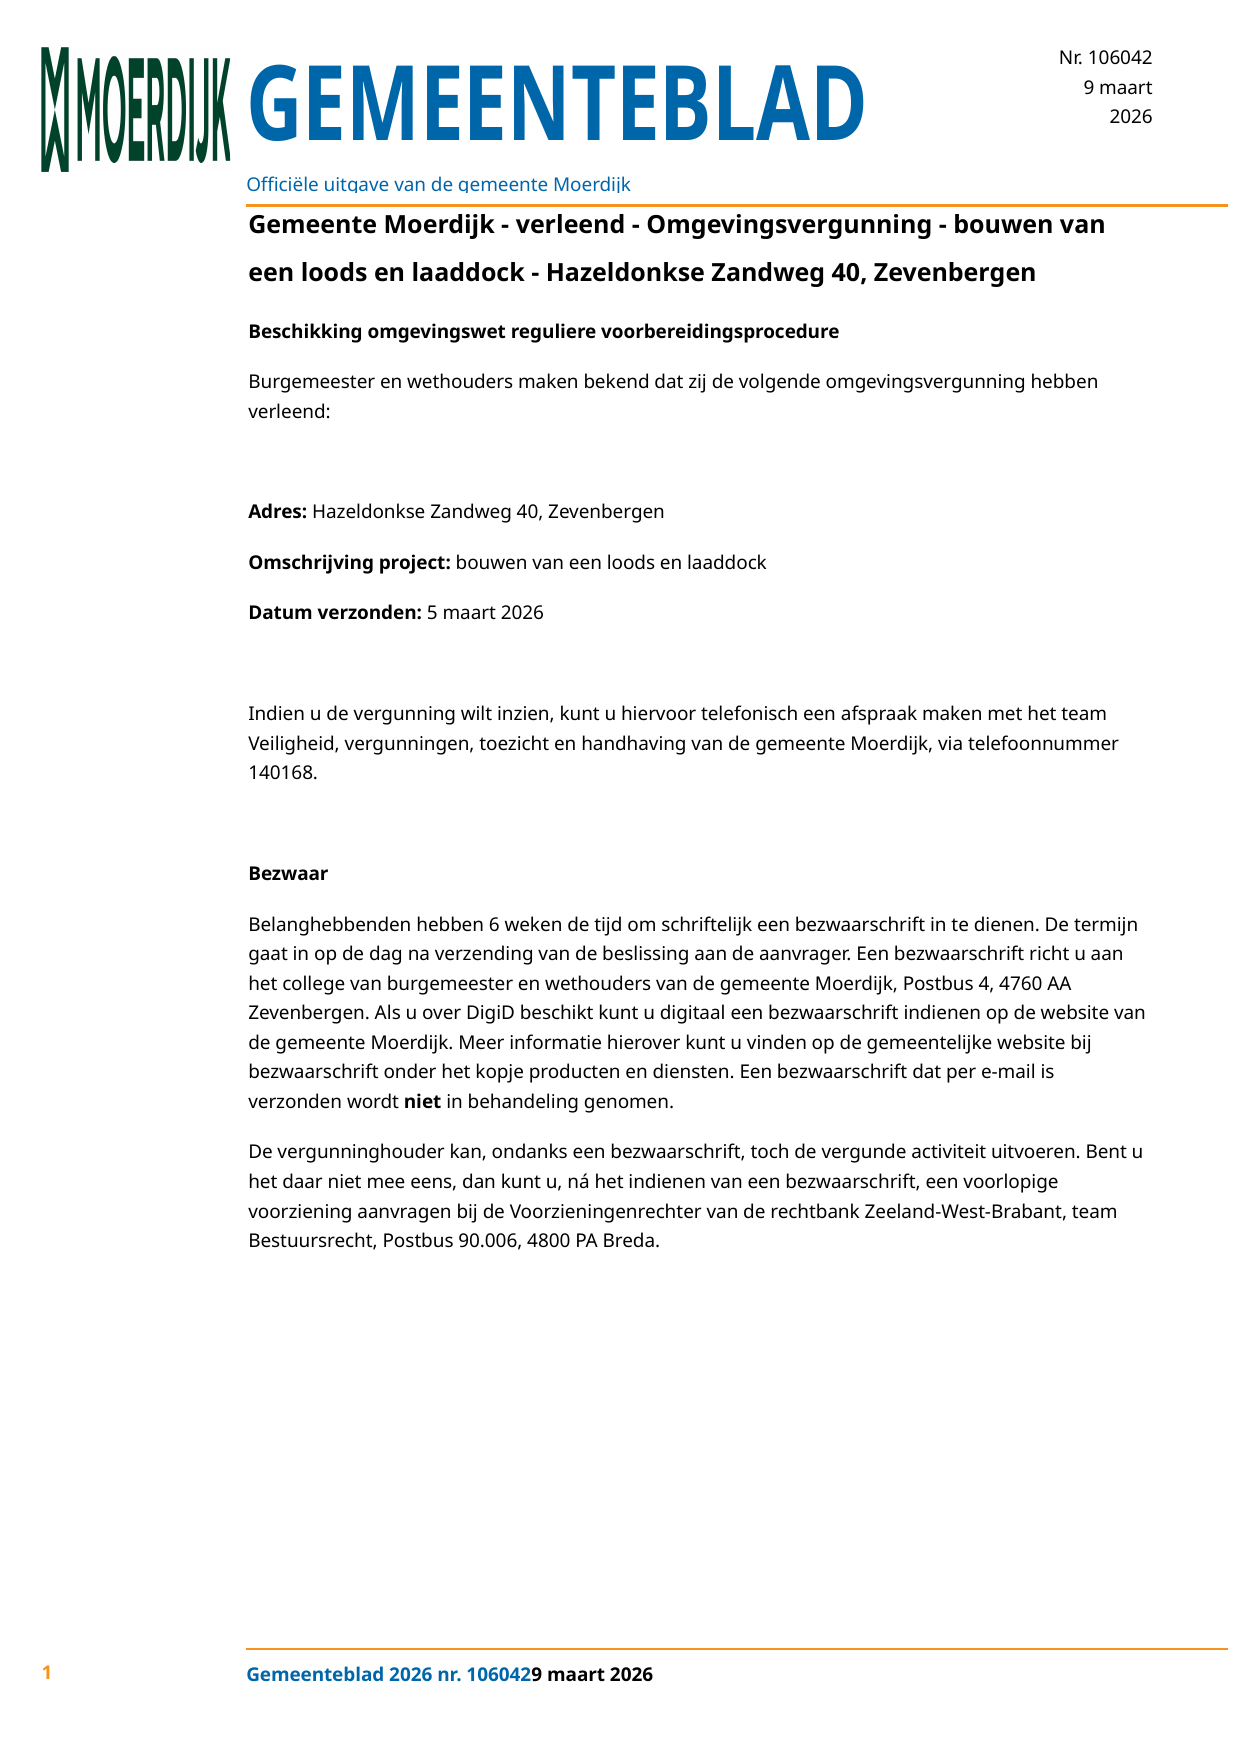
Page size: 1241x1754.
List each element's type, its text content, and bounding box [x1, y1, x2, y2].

text Bezwaar [248, 860, 1152, 886]
text Belanghebbenden hebben 6 weken de tijd om schriftelijk een bezwaarschrift in te dienen. De termijn gaat in op de dag na verzending van de beslissing aan de aanvrager. Een bezwaarschrift richt u aan het college van burgemeester en wethouders van de gemeente Moerdijk, Postbus 4, 4760 AA Zevenbergen. Als u over DigiD beschikt kunt u digitaal een bezwaarschrift indienen op de website van de gemeente Moerdijk. Meer informatie hierover kunt u vinden op de gemeentelijke website bij bezwaarschrift onder het kopje producten en diensten. Een bezwaarschrift dat per e-mail is verzonden wordt niet in behandeling genomen. [248, 911, 1152, 1114]
text De vergunninghouder kan, ondanks een bezwaarschrift, toch de vergunde activiteit uitvoeren. Bent u het daar niet mee eens, dan kunt u, ná het indienen van een bezwaarschrift, een voorlopige voorziening aanvragen bij de Voorzieningenrechter van de rechtbank Zeeland-West-Brabant, team Bestuursrecht, Postbus 90.006, 4800 PA Breda. [248, 1139, 1152, 1253]
text Burgemeester en wethouders maken bekend dat zij de volgende omgevingsvergunning hebben verleend: [248, 368, 1152, 424]
text Omschrijving project: bouwen van een loods en laaddock [248, 549, 1152, 575]
text Gemeente Moerdijk - verleend - Omgevingsvergunning - bouwen van een loods en laaddock - Hazeldonkse Zandweg 40, Zevenbergen [248, 207, 1152, 288]
picture [41, 47, 231, 172]
text Indien u de vergunning wilt inzien, kunt u hiervoor telefonisch een afspraak maken met het team Veiligheid, vergunningen, toezicht en handhaving van de gemeente Moerdijk, via telefoonnummer 140168. [248, 700, 1152, 785]
text Beschikking omgevingswet reguliere voorbereidingsprocedure [248, 318, 1152, 344]
text Datum verzonden: 5 maart 2026 [248, 599, 1152, 625]
text Adres: Hazeldonkse Zandweg 40, Zevenbergen [248, 499, 1152, 524]
